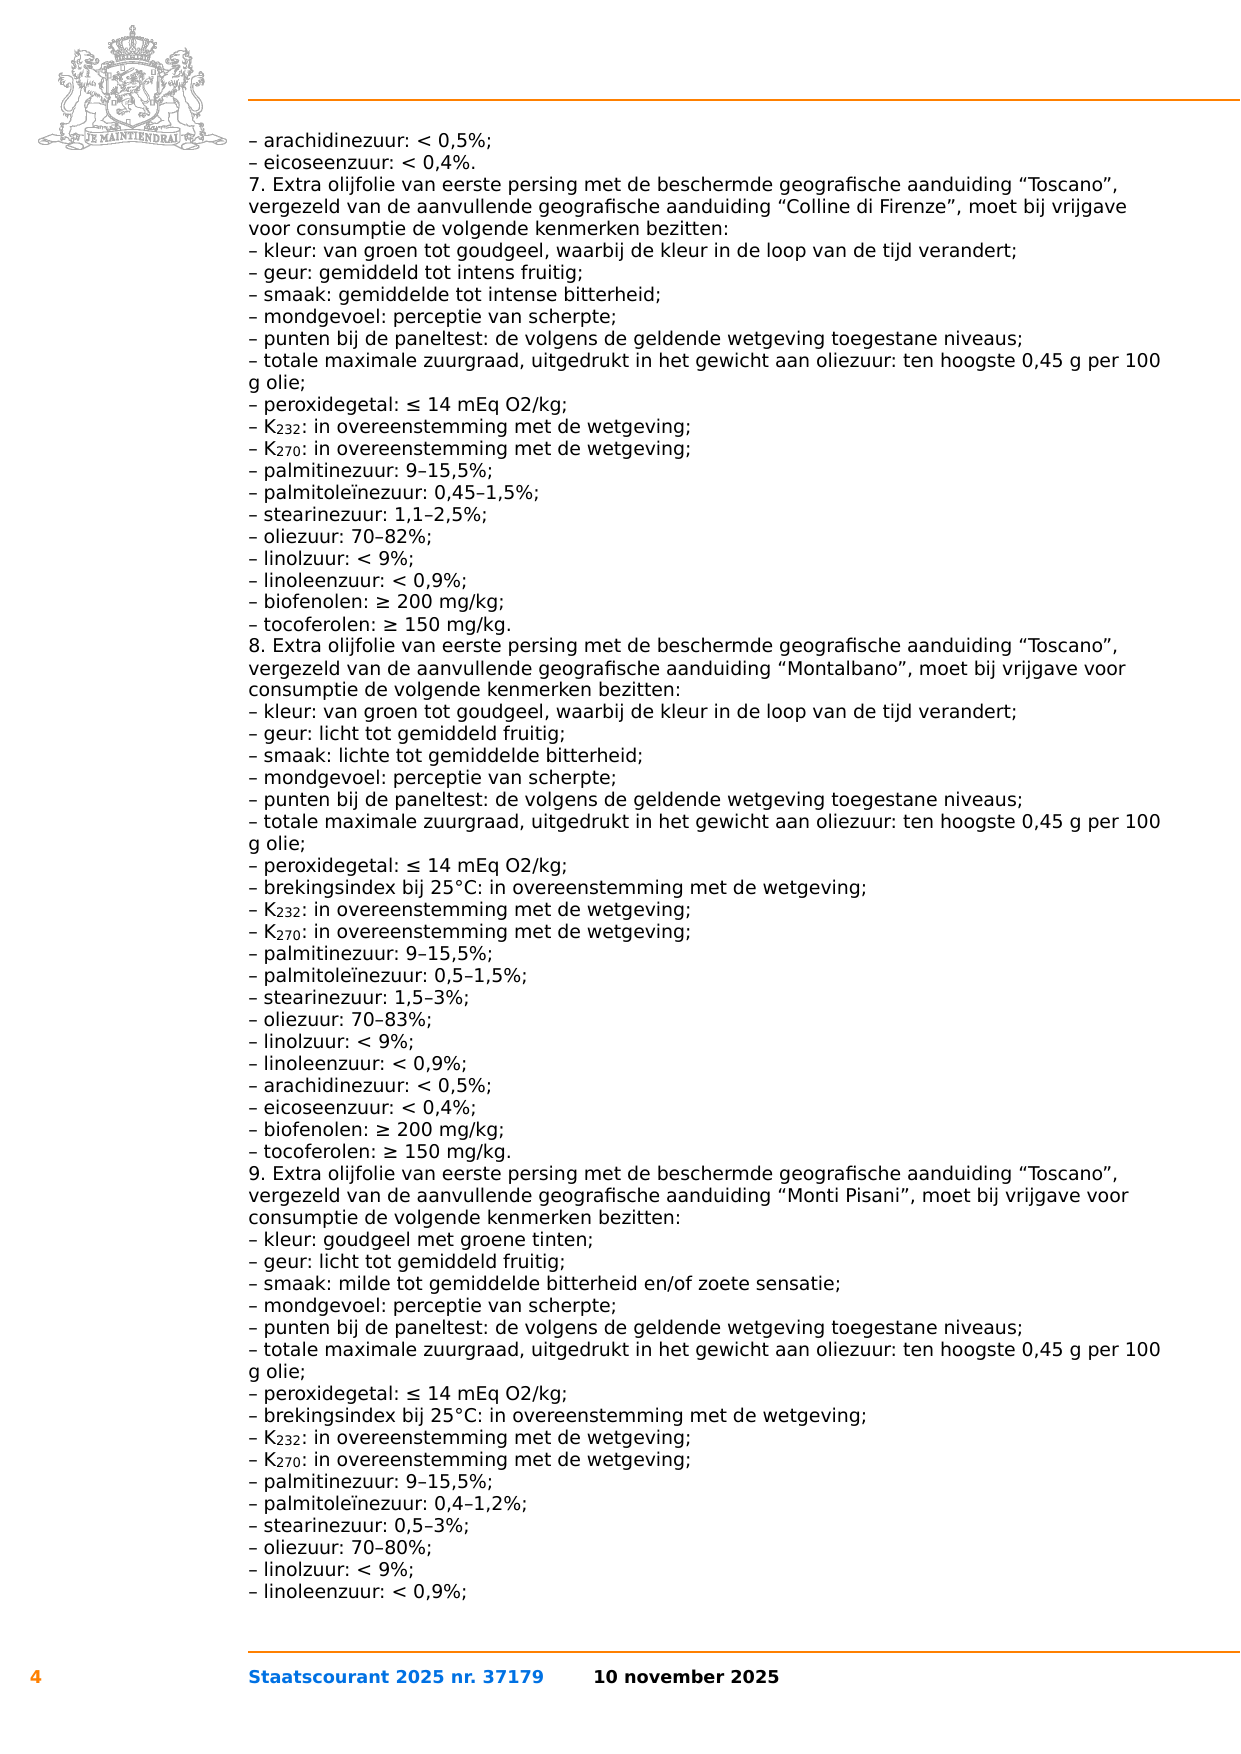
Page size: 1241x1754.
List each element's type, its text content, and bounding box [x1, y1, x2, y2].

text – eicoseenzuur: < 0,4%; [248, 1097, 1163, 1119]
text – mondgevoel: perceptie van scherpte; [248, 767, 1163, 789]
text – kleur: van groen tot goudgeel, waarbij de kleur in de loop van de tijd verandert; [248, 240, 1163, 262]
text – brekingsindex bij 25°C: in overeenstemming met de wetgeving; [248, 877, 1163, 899]
text – smaak: lichte tot gemiddelde bitterheid; [248, 745, 1163, 767]
text – geur: gemiddeld tot intens fruitig; [248, 262, 1163, 284]
text – stearinezuur: 1,1–2,5%; [248, 503, 1163, 526]
text – peroxidegetal: ≤ 14 mEq O2/kg; [248, 1383, 1163, 1405]
text – biofenolen: ≥ 200 mg/kg; [248, 1119, 1163, 1141]
text – palmitoleïnezuur: 0,5–1,5%; [248, 965, 1163, 987]
text 8. Extra olijfolie van eerste persing met de beschermde geografische aanduiding “Toscano”, vergezeld van de aanvullende geografische aanduiding “Montalbano”, moet bij vrijgave voor consumptie de volgende kenmerken bezitten: [248, 635, 1163, 701]
text – palmitoleïnezuur: 0,45–1,5%; [248, 482, 1163, 503]
text – eicoseenzuur: < 0,4%. [248, 152, 1163, 174]
text – stearinezuur: 1,5–3%; [248, 987, 1163, 1009]
text – palmitinezuur: 9–15,5%; [248, 1471, 1163, 1493]
text – geur: licht tot gemiddeld fruitig; [248, 723, 1163, 745]
text – linoleenzuur: < 0,9%; [248, 1053, 1163, 1075]
text – arachidinezuur: < 0,5%; [248, 130, 1163, 152]
text – smaak: milde tot gemiddelde bitterheid en/of zoete sensatie; [248, 1273, 1163, 1295]
text – punten bij de paneltest: de volgens de geldende wetgeving toegestane niveaus; [248, 789, 1163, 811]
text – totale maximale zuurgraad, uitgedrukt in het gewicht aan oliezuur: ten hoogste 0,45 g per 100 g olie; [248, 811, 1163, 855]
text – K270: in overeenstemming met de wetgeving; [248, 438, 1163, 459]
text – oliezuur: 70–83%; [248, 1009, 1163, 1031]
text – palmitinezuur: 9–15,5%; [248, 943, 1163, 965]
text – peroxidegetal: ≤ 14 mEq O2/kg; [248, 394, 1163, 416]
text – linoleenzuur: < 0,9%; [248, 569, 1163, 591]
text – linolzuur: < 9%; [248, 1031, 1163, 1053]
text – stearinezuur: 0,5–3%; [248, 1514, 1163, 1537]
text – smaak: gemiddelde tot intense bitterheid; [248, 284, 1163, 306]
text – linoleenzuur: < 0,9%; [248, 1581, 1163, 1602]
text – totale maximale zuurgraad, uitgedrukt in het gewicht aan oliezuur: ten hoogste 0,45 g per 100 g olie; [248, 350, 1163, 394]
text – K232: in overeenstemming met de wetgeving; [248, 899, 1163, 921]
text – K270: in overeenstemming met de wetgeving; [248, 921, 1163, 943]
text – geur: licht tot gemiddeld fruitig; [248, 1251, 1163, 1273]
text 9. Extra olijfolie van eerste persing met de beschermde geografische aanduiding “Toscano”, vergezeld van de aanvullende geografische aanduiding “Monti Pisani”, moet bij vrijgave voor consumptie de volgende kenmerken bezitten: [248, 1163, 1163, 1229]
text – kleur: van groen tot goudgeel, waarbij de kleur in de loop van de tijd verandert; [248, 701, 1163, 723]
text 7. Extra olijfolie van eerste persing met de beschermde geografische aanduiding “Toscano”, vergezeld van de aanvullende geografische aanduiding “Colline di Firenze”, moet bij vrijgave voor consumptie de volgende kenmerken bezitten: [248, 174, 1163, 240]
text – biofenolen: ≥ 200 mg/kg; [248, 591, 1163, 613]
text – linolzuur: < 9%; [248, 547, 1163, 569]
text – oliezuur: 70–82%; [248, 526, 1163, 547]
text – punten bij de paneltest: de volgens de geldende wetgeving toegestane niveaus; [248, 328, 1163, 350]
picture [38, 25, 227, 150]
text – K232: in overeenstemming met de wetgeving; [248, 416, 1163, 438]
text – peroxidegetal: ≤ 14 mEq O2/kg; [248, 855, 1163, 877]
text – palmitinezuur: 9–15,5%; [248, 459, 1163, 482]
text – oliezuur: 70–80%; [248, 1537, 1163, 1558]
text – totale maximale zuurgraad, uitgedrukt in het gewicht aan oliezuur: ten hoogste 0,45 g per 100 g olie; [248, 1339, 1163, 1383]
text – brekingsindex bij 25°C: in overeenstemming met de wetgeving; [248, 1405, 1163, 1427]
text – mondgevoel: perceptie van scherpte; [248, 1295, 1163, 1317]
text – tocoferolen: ≥ 150 mg/kg. [248, 1141, 1163, 1163]
text – linolzuur: < 9%; [248, 1558, 1163, 1581]
text – punten bij de paneltest: de volgens de geldende wetgeving toegestane niveaus; [248, 1317, 1163, 1339]
text – palmitoleïnezuur: 0,4–1,2%; [248, 1493, 1163, 1514]
text – K270: in overeenstemming met de wetgeving; [248, 1449, 1163, 1471]
text – kleur: goudgeel met groene tinten; [248, 1229, 1163, 1251]
text – K232: in overeenstemming met de wetgeving; [248, 1427, 1163, 1449]
text – arachidinezuur: < 0,5%; [248, 1075, 1163, 1097]
text – tocoferolen: ≥ 150 mg/kg. [248, 613, 1163, 635]
text – mondgevoel: perceptie van scherpte; [248, 306, 1163, 328]
